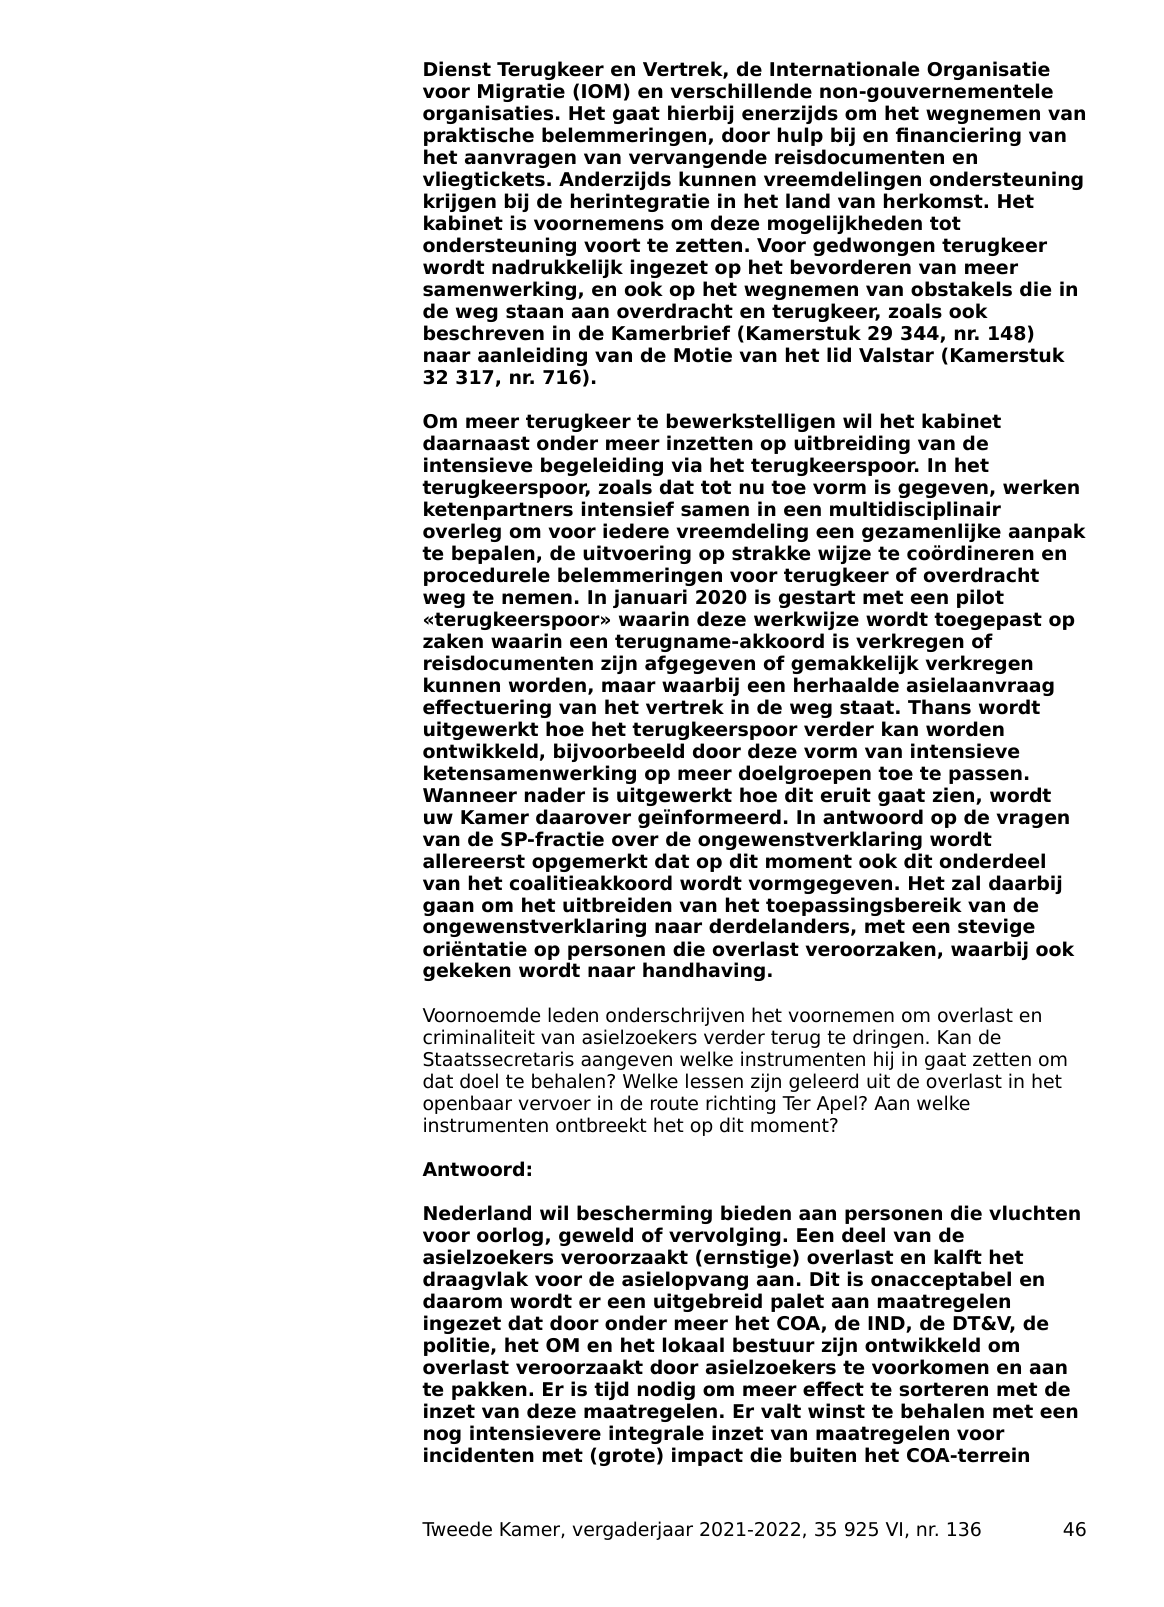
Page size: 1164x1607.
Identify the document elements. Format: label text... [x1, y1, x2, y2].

subtitle Antwoord: [422, 1159, 1087, 1181]
text Dienst Terugkeer en Vertrek, de Internationale Organisatie voor Migratie (IOM) en verschillende non-gouvernementele organisaties. Het gaat hierbij enerzijds om het wegnemen van praktische belemmeringen, door hulp bij en financiering van het aanvragen van vervangende reisdocumenten en vliegtickets. Anderzijds kunnen vreemdelingen ondersteuning krijgen bij de herintegratie in het land van herkomst. Het kabinet is voornemens om deze mogelijkheden tot ondersteuning voort te zetten. Voor gedwongen terugkeer wordt nadrukkelijk ingezet op het bevorderen van meer samenwerking, en ook op het wegnemen van obstakels die in de weg staan aan overdracht en terugkeer, zoals ook beschreven in de Kamerbrief (Kamerstuk 29 344, nr. 148) naar aanleiding van de Motie van het lid Valstar (Kamerstuk 32 317, nr. 716). [422, 59, 1087, 389]
text Nederland wil bescherming bieden aan personen die vluchten voor oorlog, geweld of vervolging. Een deel van de asielzoekers veroorzaakt (ernstige) overlast en kalft het draagvlak voor de asielopvang aan. Dit is onacceptabel en daarom wordt er een uitgebreid palet aan maatregelen ingezet dat door onder meer het COA, de IND, de DT&V, de politie, het OM en het lokaal bestuur zijn ontwikkeld om overlast veroorzaakt door asielzoekers te voorkomen en aan te pakken. Er is tijd nodig om meer effect te sorteren met de inzet van deze maatregelen. Er valt winst te behalen met een nog intensievere integrale inzet van maatregelen voor incidenten met (grote) impact die buiten het COA-terrein [422, 1203, 1087, 1467]
text Om meer terugkeer te bewerkstelligen wil het kabinet daarnaast onder meer inzetten op uitbreiding van de intensieve begeleiding via het terugkeerspoor. In het terugkeerspoor, zoals dat tot nu toe vorm is gegeven, werken ketenpartners intensief samen in een multidisciplinair overleg om voor iedere vreemdeling een gezamenlijke aanpak te bepalen, de uitvoering op strakke wijze te coördineren en procedurele belemmeringen voor terugkeer of overdracht weg te nemen. In januari 2020 is gestart met een pilot «terugkeerspoor» waarin deze werkwijze wordt toegepast op zaken waarin een terugname-akkoord is verkregen of reisdocumenten zijn afgegeven of gemakkelijk verkregen kunnen worden, maar waarbij een herhaalde asielaanvraag effectuering van het vertrek in de weg staat. Thans wordt uitgewerkt hoe het terugkeerspoor verder kan worden ontwikkeld, bijvoorbeeld door deze vorm van intensieve ketensamenwerking op meer doelgroepen toe te passen. Wanneer nader is uitgewerkt hoe dit eruit gaat zien, wordt uw Kamer daarover geïnformeerd. In antwoord op de vragen van de SP-fractie over de ongewenstverklaring wordt allereerst opgemerkt dat op dit moment ook dit onderdeel van het coalitieakkoord wordt vormgegeven. Het zal daarbij gaan om het uitbreiden van het toepassingsbereik van de ongewenstverklaring naar derdelanders, met een stevige oriëntatie op personen die overlast veroorzaken, waarbij ook gekeken wordt naar handhaving. [422, 411, 1087, 982]
text Voornoemde leden onderschrijven het voornemen om overlast en criminaliteit van asielzoekers verder terug te dringen. Kan de Staatssecretaris aangeven welke instrumenten hij in gaat zetten om dat doel te behalen? Welke lessen zijn geleerd uit de overlast in het openbaar vervoer in de route richting Ter Apel? Aan welke instrumenten ontbreekt het op dit moment? [422, 1004, 1087, 1136]
